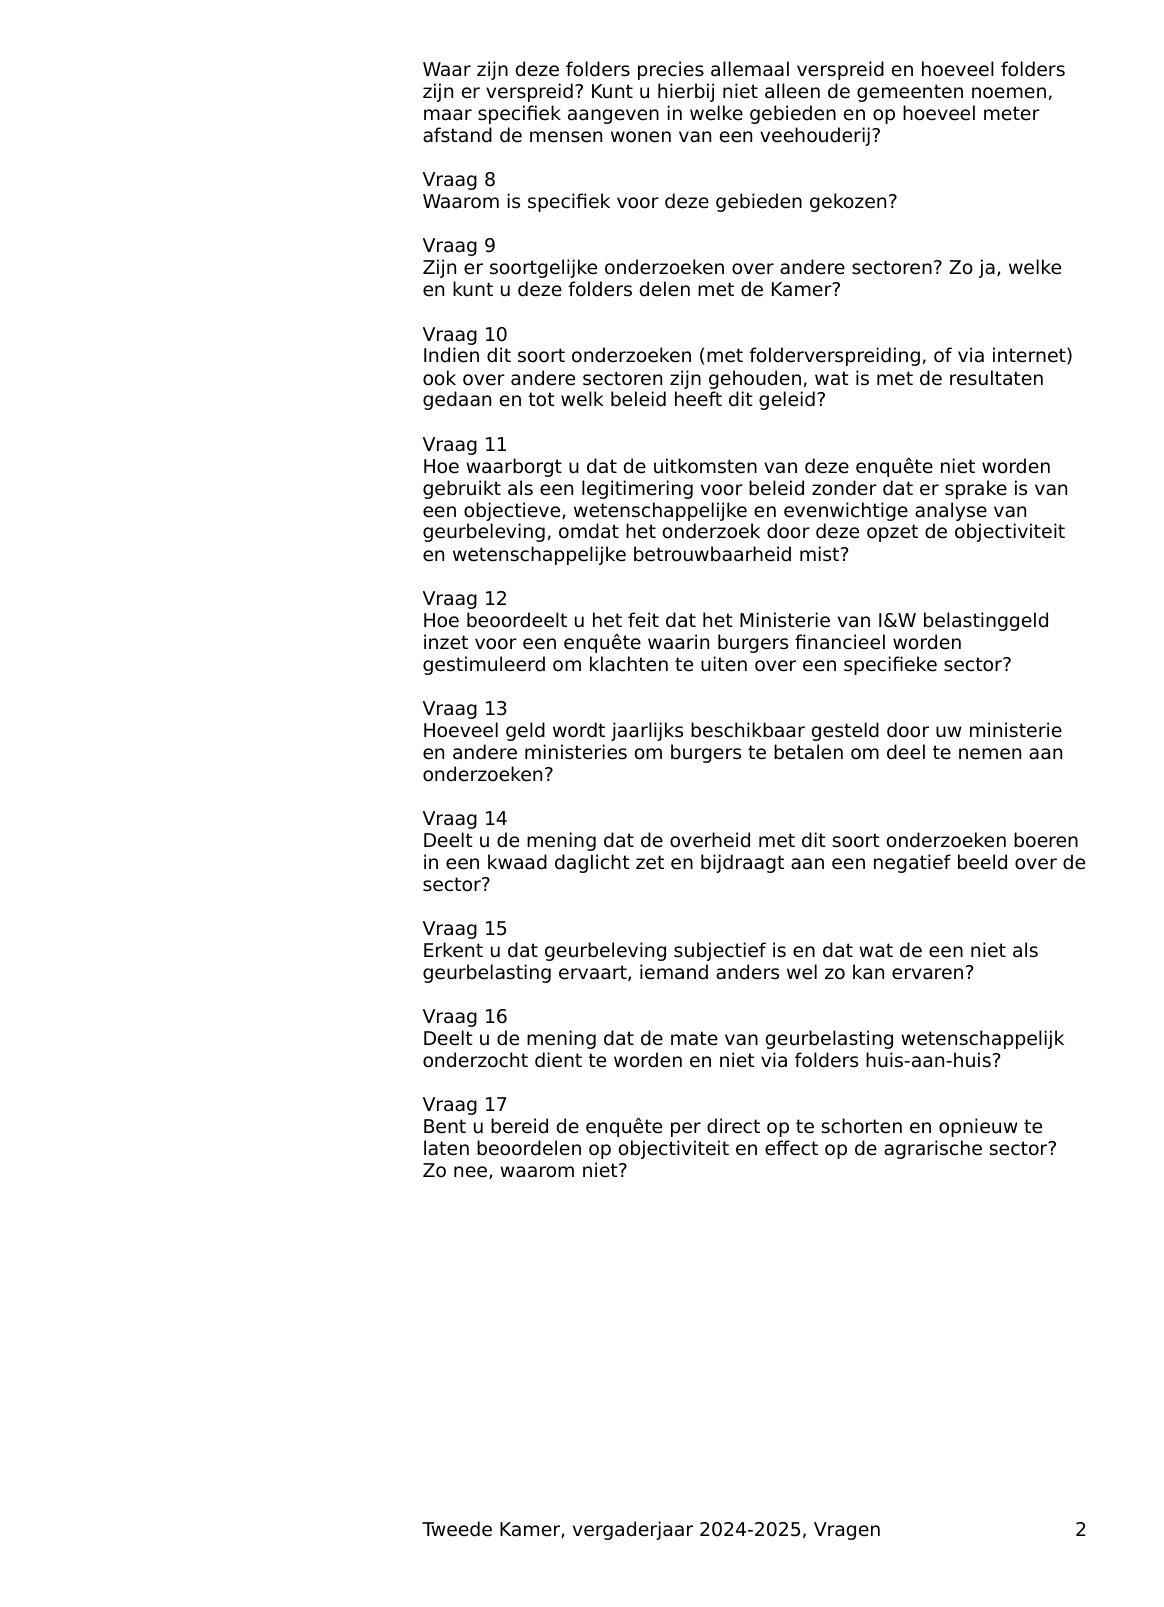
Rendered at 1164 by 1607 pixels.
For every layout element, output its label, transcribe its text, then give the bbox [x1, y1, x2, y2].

text Waar zijn deze folders precies allemaal verspreid en hoeveel folders zijn er verspreid? Kunt u hierbij niet alleen de gemeenten noemen, maar specifiek aangeven in welke gebieden en op hoeveel meter afstand de mensen wonen van een veehouderij? [422, 59, 1087, 147]
text Zijn er soortgelijke onderzoeken over andere sectoren? Zo ja, welke en kunt u deze folders delen met de Kamer? [422, 257, 1087, 301]
text Deelt u de mening dat de overheid met dit soort onderzoeken boeren in een kwaad daglicht zet en bijdraagt aan een negatief beeld over de sector? [422, 830, 1087, 896]
text Vraag 9 [422, 235, 1087, 257]
text Bent u bereid de enquête per direct op te schorten en opnieuw te laten beoordelen op objectiviteit en effect op de agrarische sector? Zo nee, waarom niet? [422, 1116, 1087, 1182]
text Vraag 14 [422, 808, 1087, 830]
text Hoe beoordeelt u het feit dat het Ministerie van I&W belastinggeld inzet voor een enquête waarin burgers financieel worden gestimuleerd om klachten te uiten over een specifieke sector? [422, 609, 1087, 676]
text Hoe waarborgt u dat de uitkomsten van deze enquête niet worden gebruikt als een legitimering voor beleid zonder dat er sprake is van een objectieve, wetenschappelijke en evenwichtige analyse van geurbeleving, omdat het onderzoek door deze opzet de objectiviteit en wetenschappelijke betrouwbaarheid mist? [422, 456, 1087, 565]
text Vraag 13 [422, 698, 1087, 720]
text Vraag 16 [422, 1006, 1087, 1028]
text Indien dit soort onderzoeken (met folderverspreiding, of via internet) ook over andere sectoren zijn gehouden, wat is met de resultaten gedaan en tot welk beleid heeft dit geleid? [422, 345, 1087, 411]
text Erkent u dat geurbeleving subjectief is en dat wat de een niet als geurbelasting ervaart, iemand anders wel zo kan ervaren? [422, 940, 1087, 984]
text Waarom is specifiek voor deze gebieden gekozen? [422, 191, 1087, 213]
text Vraag 12 [422, 588, 1087, 609]
text Deelt u de mening dat de mate van geurbelasting wetenschappelijk onderzocht dient te worden en niet via folders huis-aan-huis? [422, 1028, 1087, 1072]
text Vraag 10 [422, 323, 1087, 345]
text Vraag 15 [422, 918, 1087, 940]
text Vraag 17 [422, 1094, 1087, 1116]
text Vraag 8 [422, 169, 1087, 191]
text Vraag 11 [422, 433, 1087, 456]
text Hoeveel geld wordt jaarlijks beschikbaar gesteld door uw ministerie en andere ministeries om burgers te betalen om deel te nemen aan onderzoeken? [422, 720, 1087, 786]
